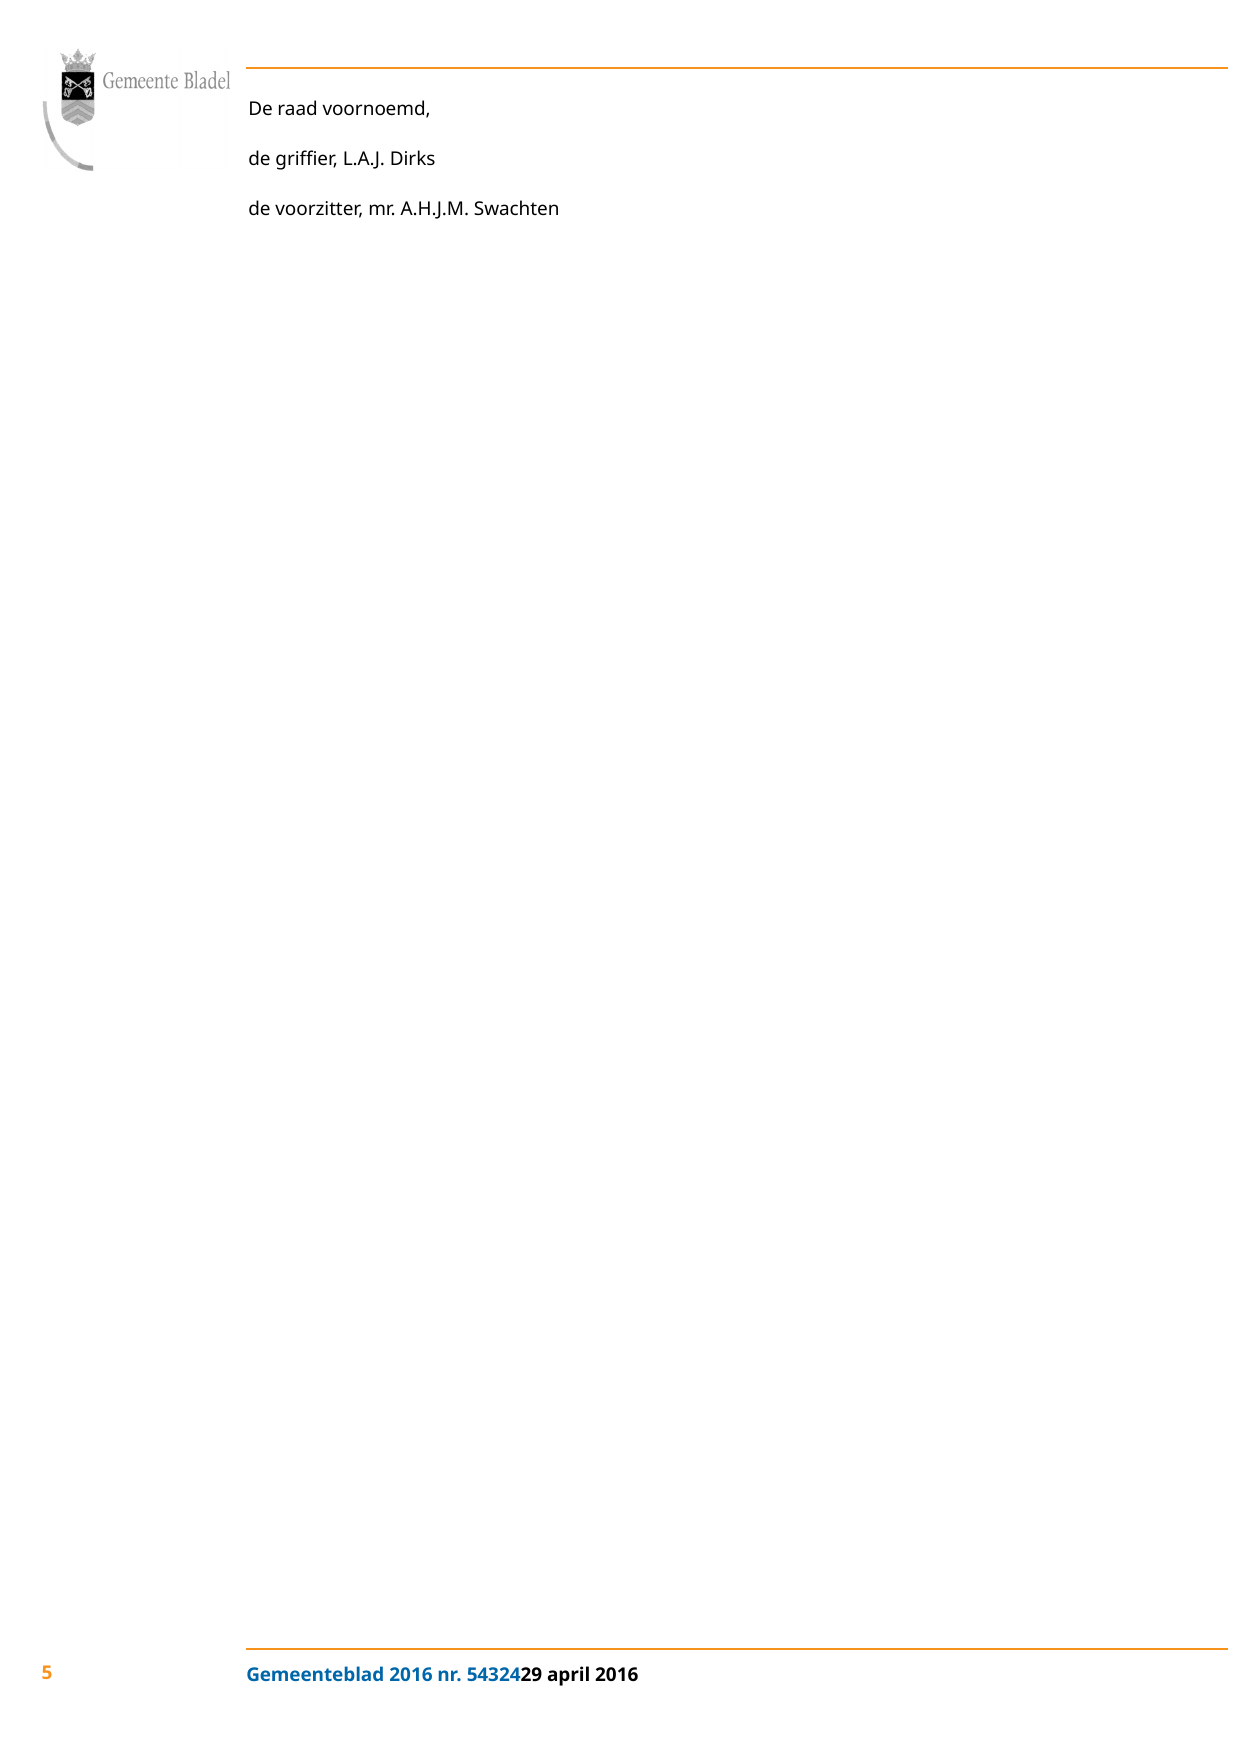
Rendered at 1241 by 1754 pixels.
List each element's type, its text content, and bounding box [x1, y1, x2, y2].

text De raad voornoemd, [248, 95, 1152, 121]
text de voorzitter, mr. A.H.J.M. Swachten [248, 196, 1152, 221]
text de griffier, L.A.J. Dirks [248, 145, 1152, 171]
picture [41, 47, 231, 172]
